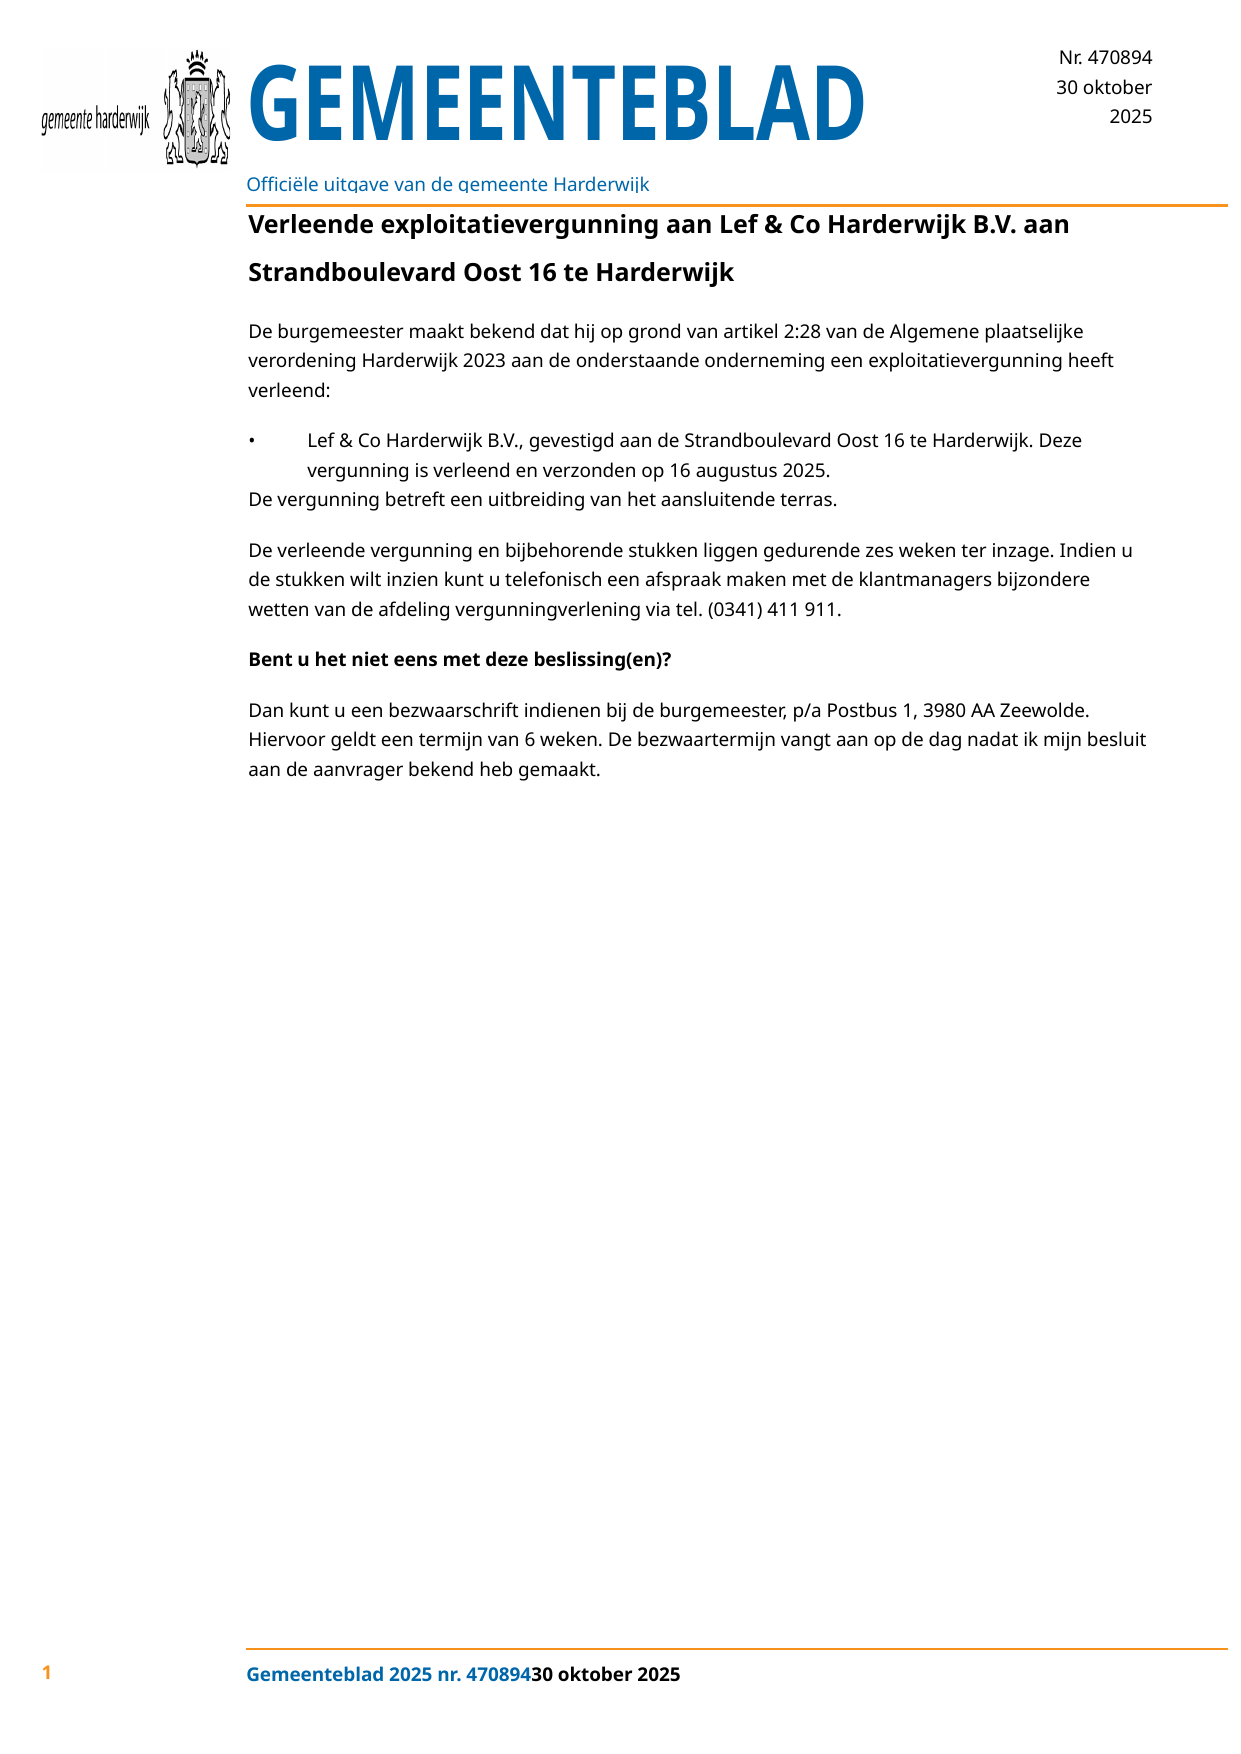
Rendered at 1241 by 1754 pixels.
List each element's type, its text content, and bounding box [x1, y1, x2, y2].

text Dan kunt u een bezwaarschrift indienen bij de burgemeester, p/a Postbus 1, 3980 AA Zeewolde. Hiervoor geldt een termijn van 6 weken. De bezwaartermijn vangt aan op de dag nadat ik mijn besluit aan de aanvrager bekend heb gemaakt. [248, 697, 1152, 782]
text Verleende exploitatievergunning aan Lef & Co Harderwijk B.V. aan Strandboulevard Oost 16 te Harderwijk [248, 207, 1152, 288]
text De vergunning betreft een uitbreiding van het aansluitende terras. [248, 487, 1152, 512]
list Lef & Co Harderwijk B.V., gevestigd aan de Strandboulevard Oost 16 te Harderwijk. Deze vergunning is verleend en verzonden op 16 augustus 2025. [248, 427, 1152, 483]
picture [41, 47, 231, 172]
text De burgemeester maakt bekend dat hij op grond van artikel 2:28 van de Algemene plaatselijke verordening Harderwijk 2023 aan de onderstaande onderneming een exploitatievergunning heeft verleend: [248, 318, 1152, 403]
text De verleende vergunning en bijbehorende stukken liggen gedurende zes weken ter inzage. Indien u de stukken wilt inzien kunt u telefonisch een afspraak maken met de klantmanagers bijzondere wetten van de afdeling vergunningverlening via tel. (0341) 411 911. [248, 537, 1152, 622]
text Bent u het niet eens met deze beslissing(en)? [248, 647, 1152, 672]
